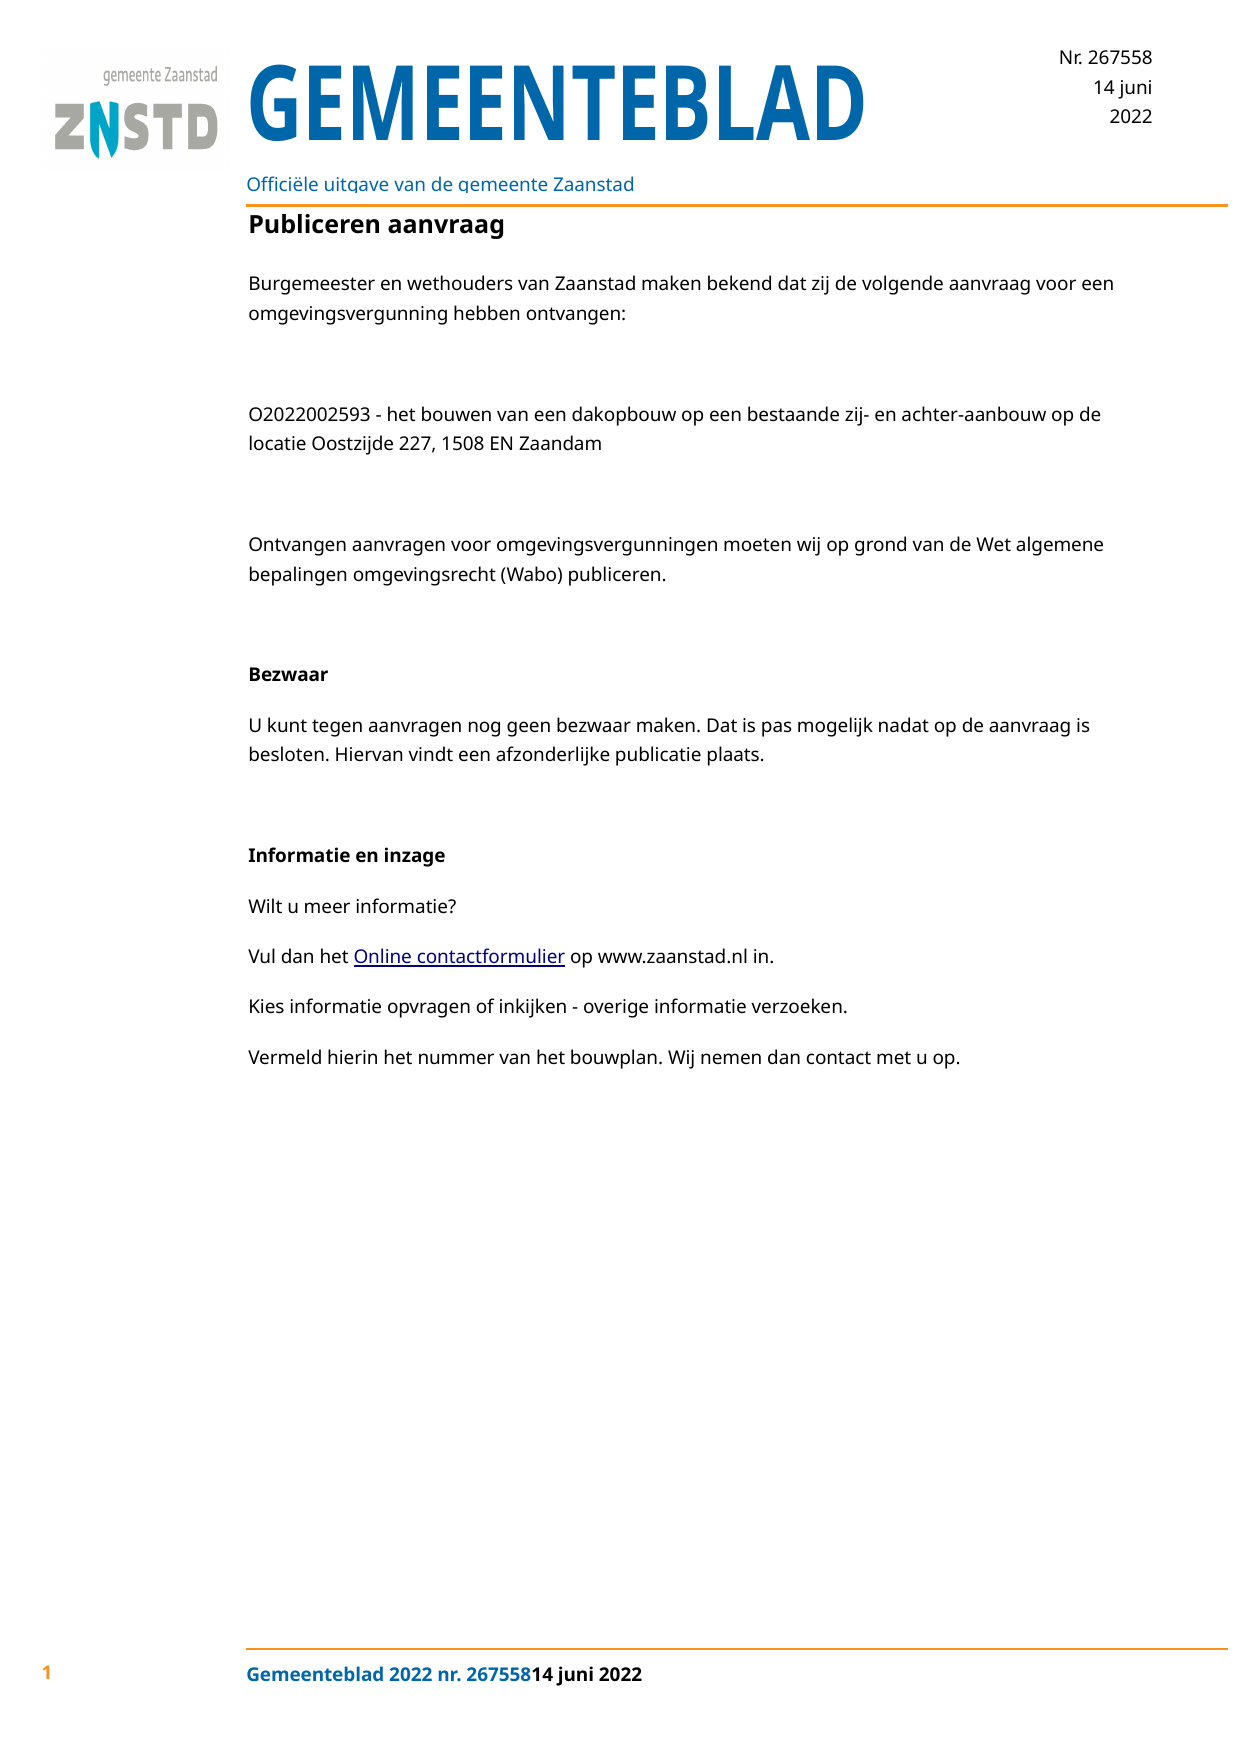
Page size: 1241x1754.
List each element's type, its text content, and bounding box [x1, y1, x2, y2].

text Burgemeester en wethouders van Zaanstad maken bekend dat zij de volgende aanvraag voor een omgevingsvergunning hebben ontvangen: [248, 270, 1152, 326]
text Publiceren aanvraag [248, 207, 1152, 241]
text O2022002593 - het bouwen van een dakopbouw op een bestaande zij- en achter-aanbouw op de locatie Oostzijde 227, 1508 EN Zaandam [248, 401, 1152, 456]
text U kunt tegen aanvragen nog geen bezwaar maken. Dat is pas mogelijk nadat op de aanvraag is besloten. Hiervan vindt een afzonderlijke publicatie plaats. [248, 712, 1152, 767]
text Kies informatie opvragen of inkijken - overige informatie verzoeken. [248, 994, 1152, 1019]
text Vul dan het Online contactformulier op www.zaanstad.nl in. [248, 943, 1152, 969]
text Bezwaar [248, 662, 1152, 687]
picture [41, 47, 231, 172]
text Ontvangen aanvragen voor omgevingsvergunningen moeten wij op grond van de Wet algemene bepalingen omgevingsrecht (Wabo) publiceren. [248, 531, 1152, 586]
text Vermeld hierin het nummer van het bouwplan. Wij nemen dan contact met u op. [248, 1044, 1152, 1070]
text Informatie en inzage [248, 842, 1152, 868]
text Wilt u meer informatie? [248, 893, 1152, 918]
